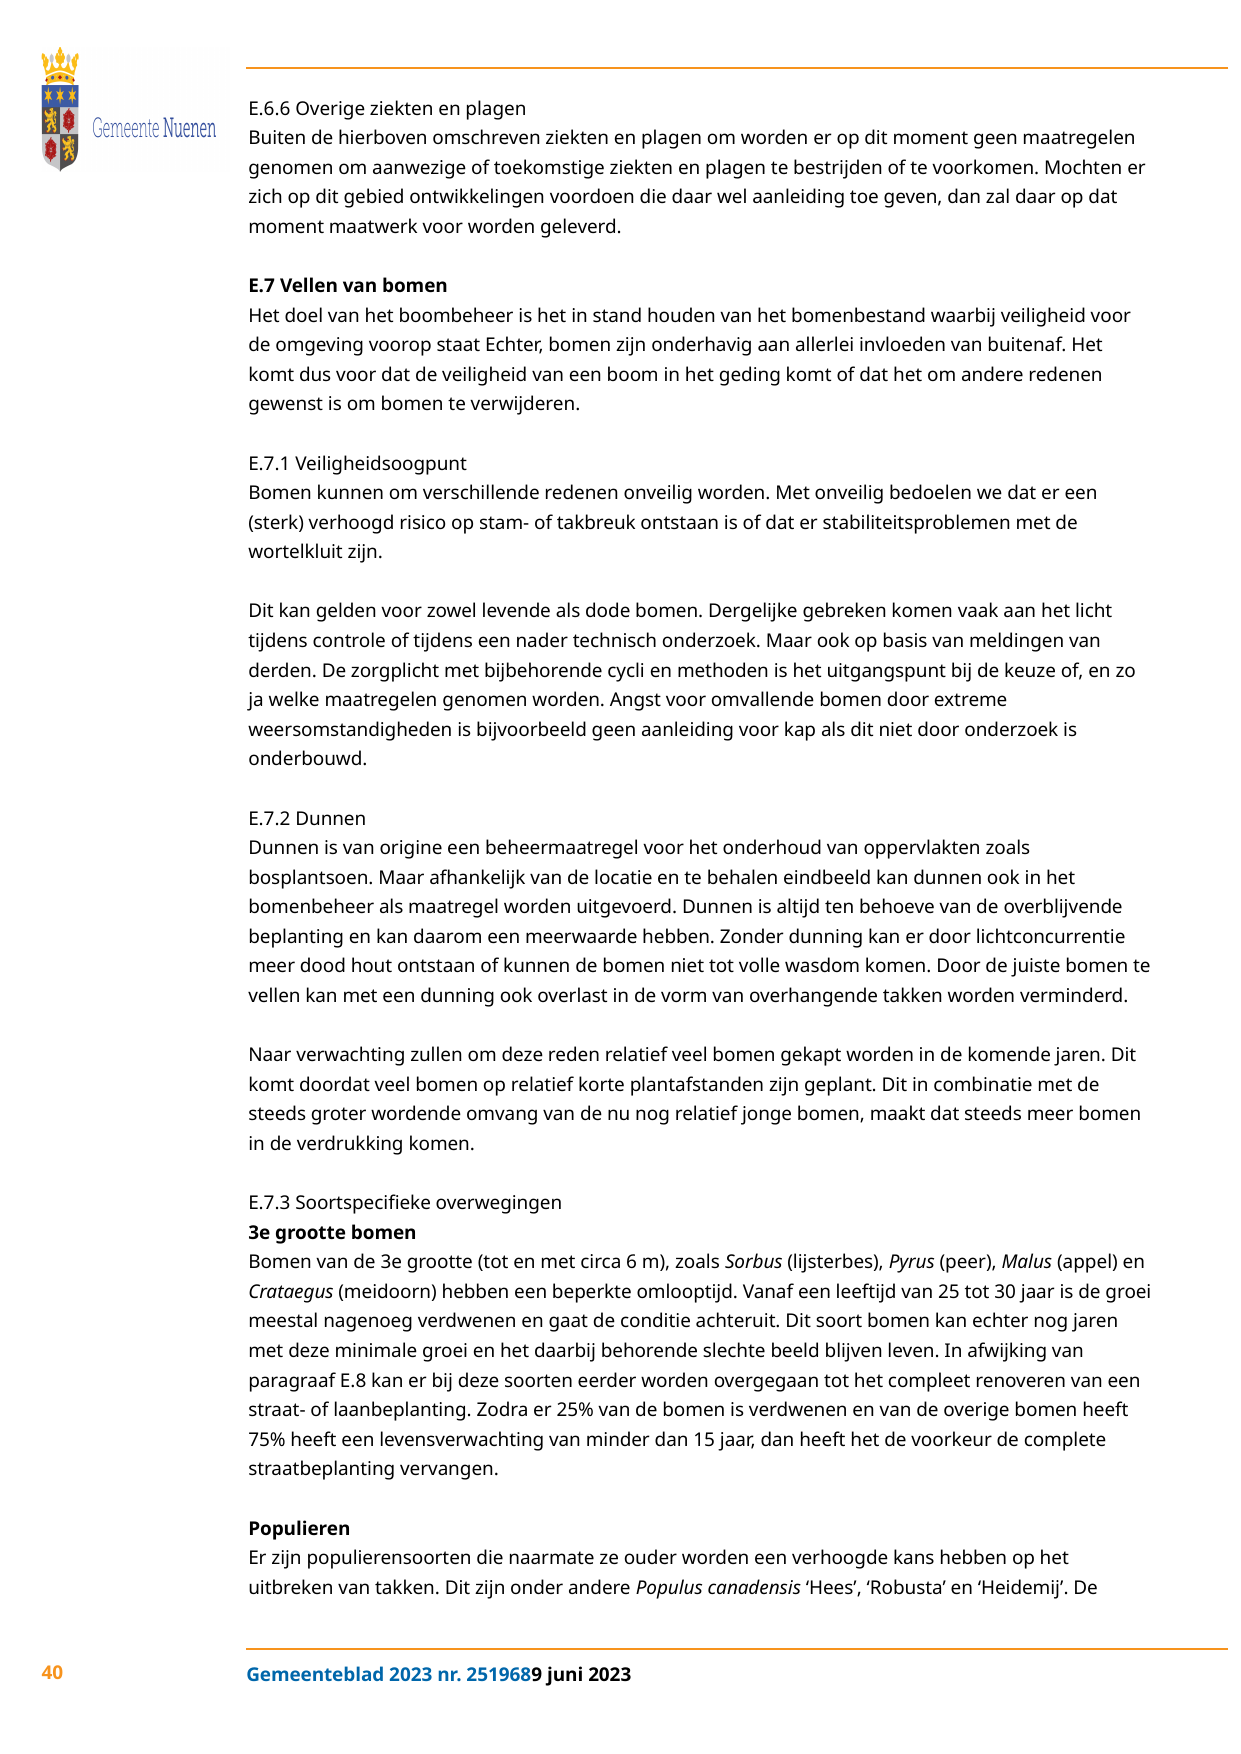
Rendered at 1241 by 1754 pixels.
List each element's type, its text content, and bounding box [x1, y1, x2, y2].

text E.7.2 Dunnen [248, 805, 1152, 831]
text Buiten de hierboven omschreven ziekten en plagen om worden er op dit moment geen maatregelen genomen om aanwezige of toekomstige ziekten en plagen te bestrijden of te voorkomen. Mochten er zich op dit gebied ontwikkelingen voordoen die daar wel aanleiding toe geven, dan zal daar op dat moment maatwerk voor worden geleverd. [248, 124, 1152, 239]
text Bomen kunnen om verschillende redenen onveilig worden. Met onveilig bedoelen we dat er een (sterk) verhoogd risico op stam- of takbreuk ontstaan is of dat er stabiliteitsproblemen met de wortelkluit zijn. [248, 479, 1152, 564]
text 3e grootte bomen [248, 1219, 1152, 1245]
text E.7 Vellen van bomen [248, 272, 1152, 298]
text Dit kan gelden voor zowel levende als dode bomen. Dergelijke gebreken komen vaak aan het licht tijdens controle of tijdens een nader technisch onderzoek. Maar ook op basis van meldingen van derden. De zorgplicht met bijbehorende cycli en methoden is het uitgangspunt bij de keuze of, en zo ja welke maatregelen genomen worden. Angst voor omvallende bomen door extreme weersomstandigheden is bijvoorbeeld geen aanleiding voor kap als dit niet door onderzoek is onderbouwd. [248, 598, 1152, 771]
text Dunnen is van origine een beheermaatregel voor het onderhoud van oppervlakten zoals bosplantsoen. Maar afhankelijk van de locatie en te behalen eindbeeld kan dunnen ook in het bomenbeheer als maatregel worden uitgevoerd. Dunnen is altijd ten behoeve van de overblijvende beplanting en kan daarom een meerwaarde hebben. Zonder dunning kan er door lichtconcurrentie meer dood hout ontstaan of kunnen de bomen niet tot volle wasdom komen. Door de juiste bomen te vellen kan met een dunning ook overlast in de vorm van overhangende takken worden verminderd. [248, 834, 1152, 1008]
text Populieren [248, 1515, 1152, 1541]
text E.7.1 Veiligheidsoogpunt [248, 450, 1152, 476]
text Naar verwachting zullen om deze reden relatief veel bomen gekapt worden in de komende jaren. Dit komt doordat veel bomen op relatief korte plantafstanden zijn geplant. Dit in combinatie met de steeds groter wordende omvang van de nu nog relatief jonge bomen, maakt dat steeds meer bomen in de verdrukking komen. [248, 1041, 1152, 1156]
text Bomen van de 3e grootte (tot en met circa 6 m), zoals Sorbus (lijsterbes), Pyrus (peer), Malus (appel) en Crataegus (meidoorn) hebben een beperkte omlooptijd. Vanaf een leeftijd van 25 tot 30 jaar is de groei meestal nagenoeg verdwenen en gaat de conditie achteruit. Dit soort bomen kan echter nog jaren met deze minimale groei en het daarbij behorende slechte beeld blijven leven. In afwijking van paragraaf E.8 kan er bij deze soorten eerder worden overgegaan tot het compleet renoveren van een straat- of laanbeplanting. Zodra er 25% van de bomen is verdwenen en van de overige bomen heeft 75% heeft een levensverwachting van minder dan 15 jaar, dan heeft het de voorkeur de complete straatbeplanting vervangen. [248, 1248, 1152, 1481]
text Het doel van het boombeheer is het in stand houden van het bomenbestand waarbij veiligheid voor de omgeving voorop staat Echter, bomen zijn onderhavig aan allerlei invloeden van buitenaf. Het komt dus voor dat de veiligheid van een boom in het geding komt of dat het om andere redenen gewenst is om bomen te verwijderen. [248, 302, 1152, 416]
text E.6.6 Overige ziekten en plagen [248, 95, 1152, 121]
picture [41, 47, 231, 172]
text E.7.3 Soortspecifieke overwegingen [248, 1189, 1152, 1215]
text Er zijn populierensoorten die naarmate ze ouder worden een verhoogde kans hebben op het uitbreken van takken. Dit zijn onder andere Populus canadensis ‘Hees’, ‘Robusta’ en ‘Heidemij’. De [248, 1544, 1152, 1600]
